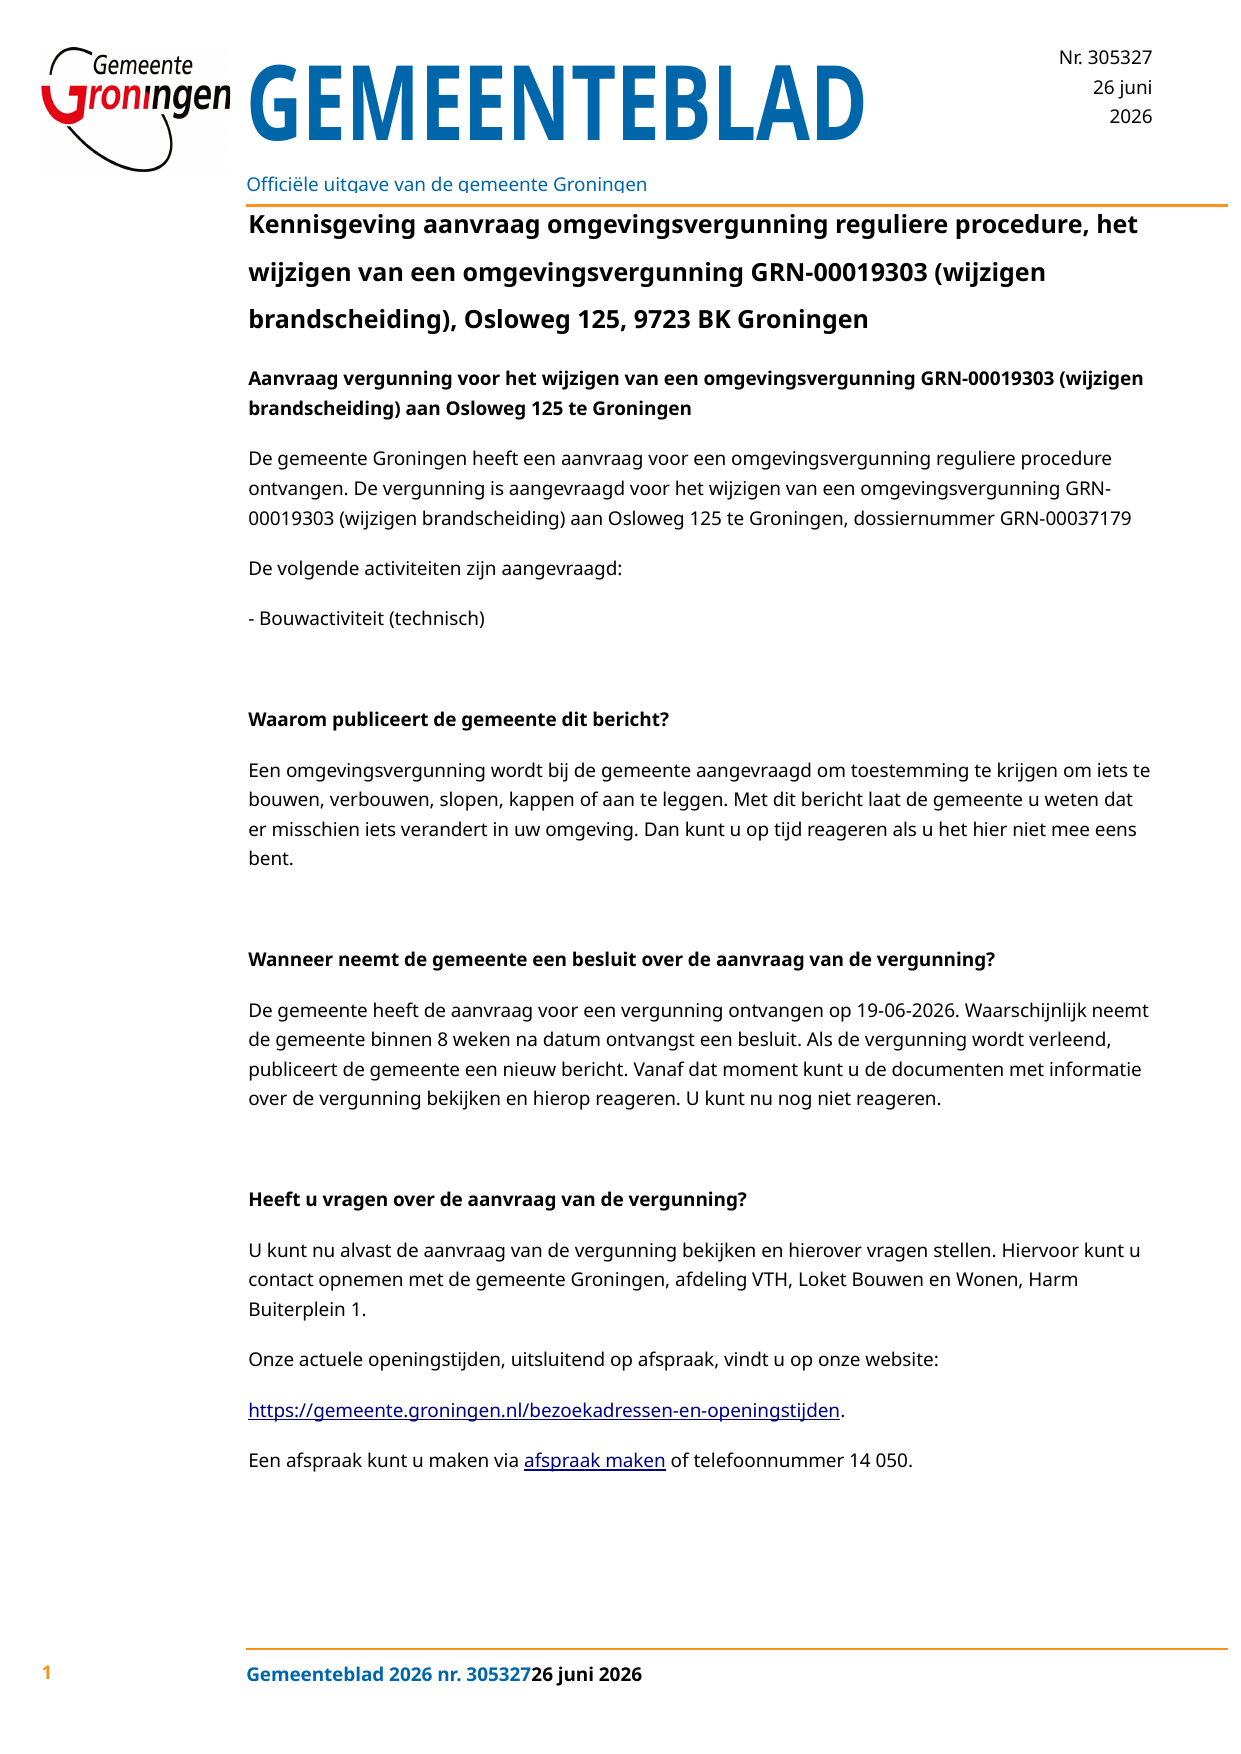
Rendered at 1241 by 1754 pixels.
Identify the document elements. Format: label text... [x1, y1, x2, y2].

picture [41, 47, 231, 172]
text https://gemeente.groningen.nl/bezoekadressen-en-openingstijden. [248, 1397, 1152, 1422]
text Heeft u vragen over de aanvraag van de vergunning? [248, 1186, 1152, 1212]
text De gemeente heeft de aanvraag voor een vergunning ontvangen op 19-06-2026. Waarschijnlijk neemt de gemeente binnen 8 weken na datum ontvangst een besluit. Als de vergunning wordt verleend, publiceert de gemeente een nieuw bericht. Vanaf dat moment kunt u de documenten met informatie over de vergunning bekijken en hierop reageren. U kunt nu nog niet reageren. [248, 997, 1152, 1111]
text Kennisgeving aanvraag omgevingsvergunning reguliere procedure, het wijzigen van een omgevingsvergunning GRN-00019303 (wijzigen brandscheiding), Osloweg 125, 9723 BK Groningen [248, 207, 1152, 336]
text De gemeente Groningen heeft een aanvraag voor een omgevingsvergunning reguliere procedure ontvangen. De vergunning is aangevraagd voor het wijzigen van een omgevingsvergunning GRN-00019303 (wijzigen brandscheiding) aan Osloweg 125 te Groningen, dossiernummer GRN-00037179 [248, 446, 1152, 530]
text Onze actuele openingstijden, uitsluitend op afspraak, vindt u op onze website: [248, 1346, 1152, 1372]
text - Bouwactiviteit (technisch) [248, 606, 1152, 631]
text Een omgevingsvergunning wordt bij de gemeente aangevraagd om toestemming te krijgen om iets te bouwen, verbouwen, slopen, kappen of aan te leggen. Met dit bericht laat de gemeente u weten dat er misschien iets verandert in uw omgeving. Dan kunt u op tijd reageren als u het hier niet mee eens bent. [248, 757, 1152, 871]
text Een afspraak kunt u maken via afspraak maken of telefoonnummer 14 050. [248, 1447, 1152, 1473]
text Aanvraag vergunning voor het wijzigen van een omgevingsvergunning GRN-00019303 (wijzigen brandscheiding) aan Osloweg 125 te Groningen [248, 366, 1152, 421]
text Waarom publiceert de gemeente dit bericht? [248, 706, 1152, 732]
text Wanneer neemt de gemeente een besluit over de aanvraag van de vergunning? [248, 946, 1152, 972]
text De volgende activiteiten zijn aangevraagd: [248, 555, 1152, 581]
text U kunt nu alvast de aanvraag van de vergunning bekijken en hierover vragen stellen. Hiervoor kunt u contact opnemen met de gemeente Groningen, afdeling VTH, Loket Bouwen en Wonen, Harm Buiterplein 1. [248, 1237, 1152, 1322]
